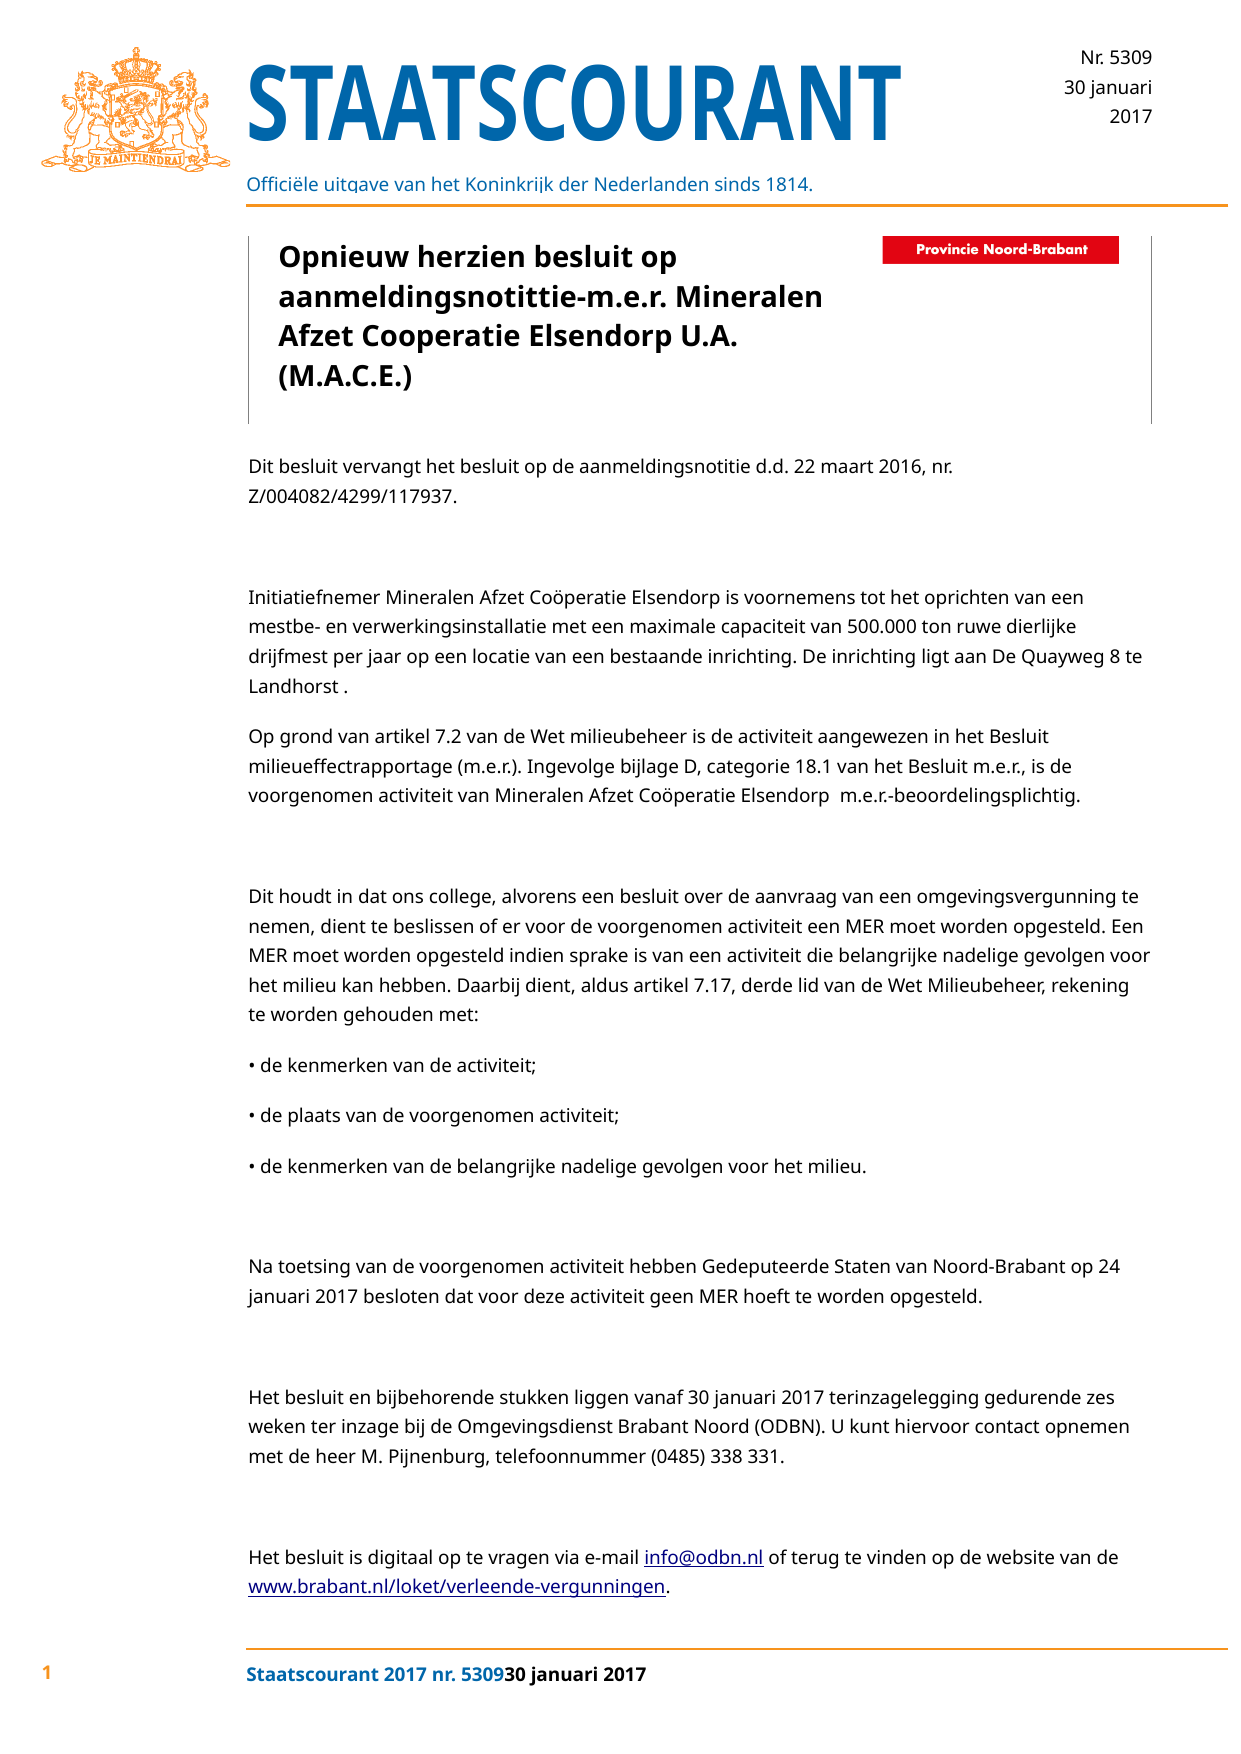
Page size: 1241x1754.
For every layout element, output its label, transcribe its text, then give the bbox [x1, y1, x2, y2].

picture [882, 236, 1119, 264]
table_header [1119, 236, 1151, 263]
text Dit besluit vervangt het besluit op de aanmeldingsnotitie d.d. 22 maart 2016, nr. Z/004082/4299/117937. [248, 454, 1152, 509]
picture [41, 47, 231, 172]
text • de plaats van de voorgenomen activiteit; [248, 1102, 1152, 1128]
text Het besluit is digitaal op te vragen via e-mail info@odbn.nl of terug te vinden op de website van de www.brabant.nl/loket/verleende-vergunningen. [248, 1544, 1152, 1599]
text • de kenmerken van de activiteit; [248, 1052, 1152, 1078]
table_header Opnieuw herzien besluit op aanmeldingsnotittie-m.e.r. Mineralen Afzet Cooperatie Elsendorp U.A. (M.A.C.E.) [249, 236, 850, 424]
table_header [850, 264, 1151, 424]
text • de kenmerken van de belangrijke nadelige gevolgen voor het milieu. [248, 1153, 1152, 1178]
text Op grond van artikel 7.2 van de Wet milieubeheer is de activiteit aangewezen in het Besluit milieueffectrapportage (m.e.r.). Ingevolge bijlage D, categorie 18.1 van het Besluit m.e.r., is de voorgenomen activiteit van Mineralen Afzet Coöperatie Elsendorp m.e.r.-beoordelingsplichtig. [248, 723, 1152, 808]
table_header [850, 236, 882, 263]
text Na toetsing van de voorgenomen activiteit hebben Gedeputeerde Staten van Noord-Brabant op 24 januari 2017 besloten dat voor deze activiteit geen MER hoeft te worden opgesteld. [248, 1254, 1152, 1309]
text Het besluit en bijbehorende stukken liggen vanaf 30 januari 2017 terinzagelegging gedurende zes weken ter inzage bij de Omgevingsdienst Brabant Noord (ODBN). U kunt hiervoor contact opnemen met de heer M. Pijnenburg, telefoonnummer (0485) 338 331. [248, 1384, 1152, 1469]
text Initiatiefnemer Mineralen Afzet Coöperatie Elsendorp is voornemens tot het oprichten van een mestbe- en verwerkingsinstallatie met een maximale capaciteit van 500.000 ton ruwe dierlijke drijfmest per jaar op een locatie van een bestaande inrichting. De inrichting ligt aan De Quayweg 8 te Landhorst . [248, 584, 1152, 698]
text Dit houdt in dat ons college, alvorens een besluit over de aanvraag van een omgevingsvergunning te nemen, dient te beslissen of er voor de voorgenomen activiteit een MER moet worden opgesteld. Een MER moet worden opgesteld indien sprake is van een activiteit die belangrijke nadelige gevolgen voor het milieu kan hebben. Daarbij dient, aldus artikel 7.17, derde lid van de Wet Milieubeheer, rekening te worden gehouden met: [248, 883, 1152, 1027]
